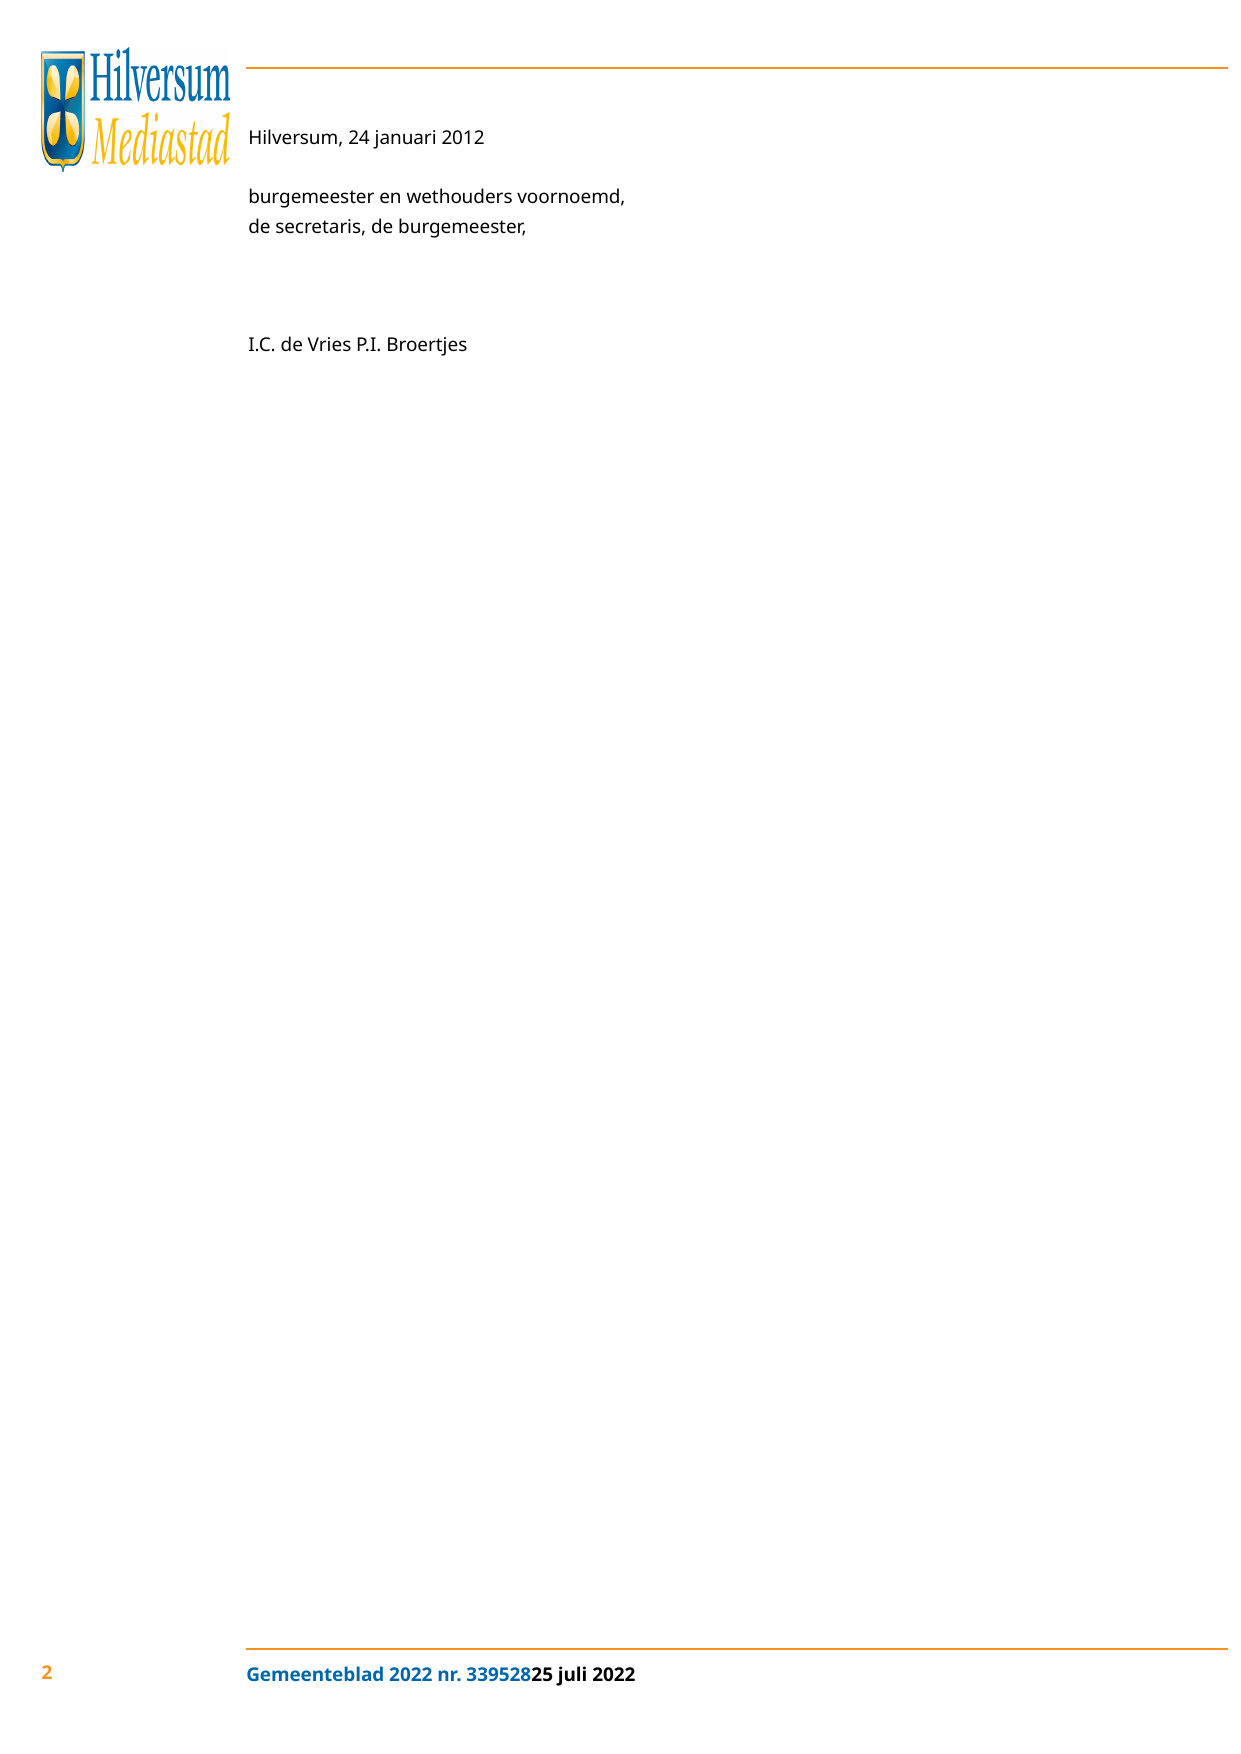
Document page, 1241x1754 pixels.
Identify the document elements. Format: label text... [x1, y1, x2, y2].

text I.C. de Vries P.I. Broertjes [248, 331, 1152, 357]
text Hilversum, 24 januari 2012 [248, 124, 1152, 150]
picture [41, 47, 231, 172]
text de secretaris, de burgemeester, [248, 213, 1152, 239]
text burgemeester en wethouders voornoemd, [248, 183, 1152, 209]
